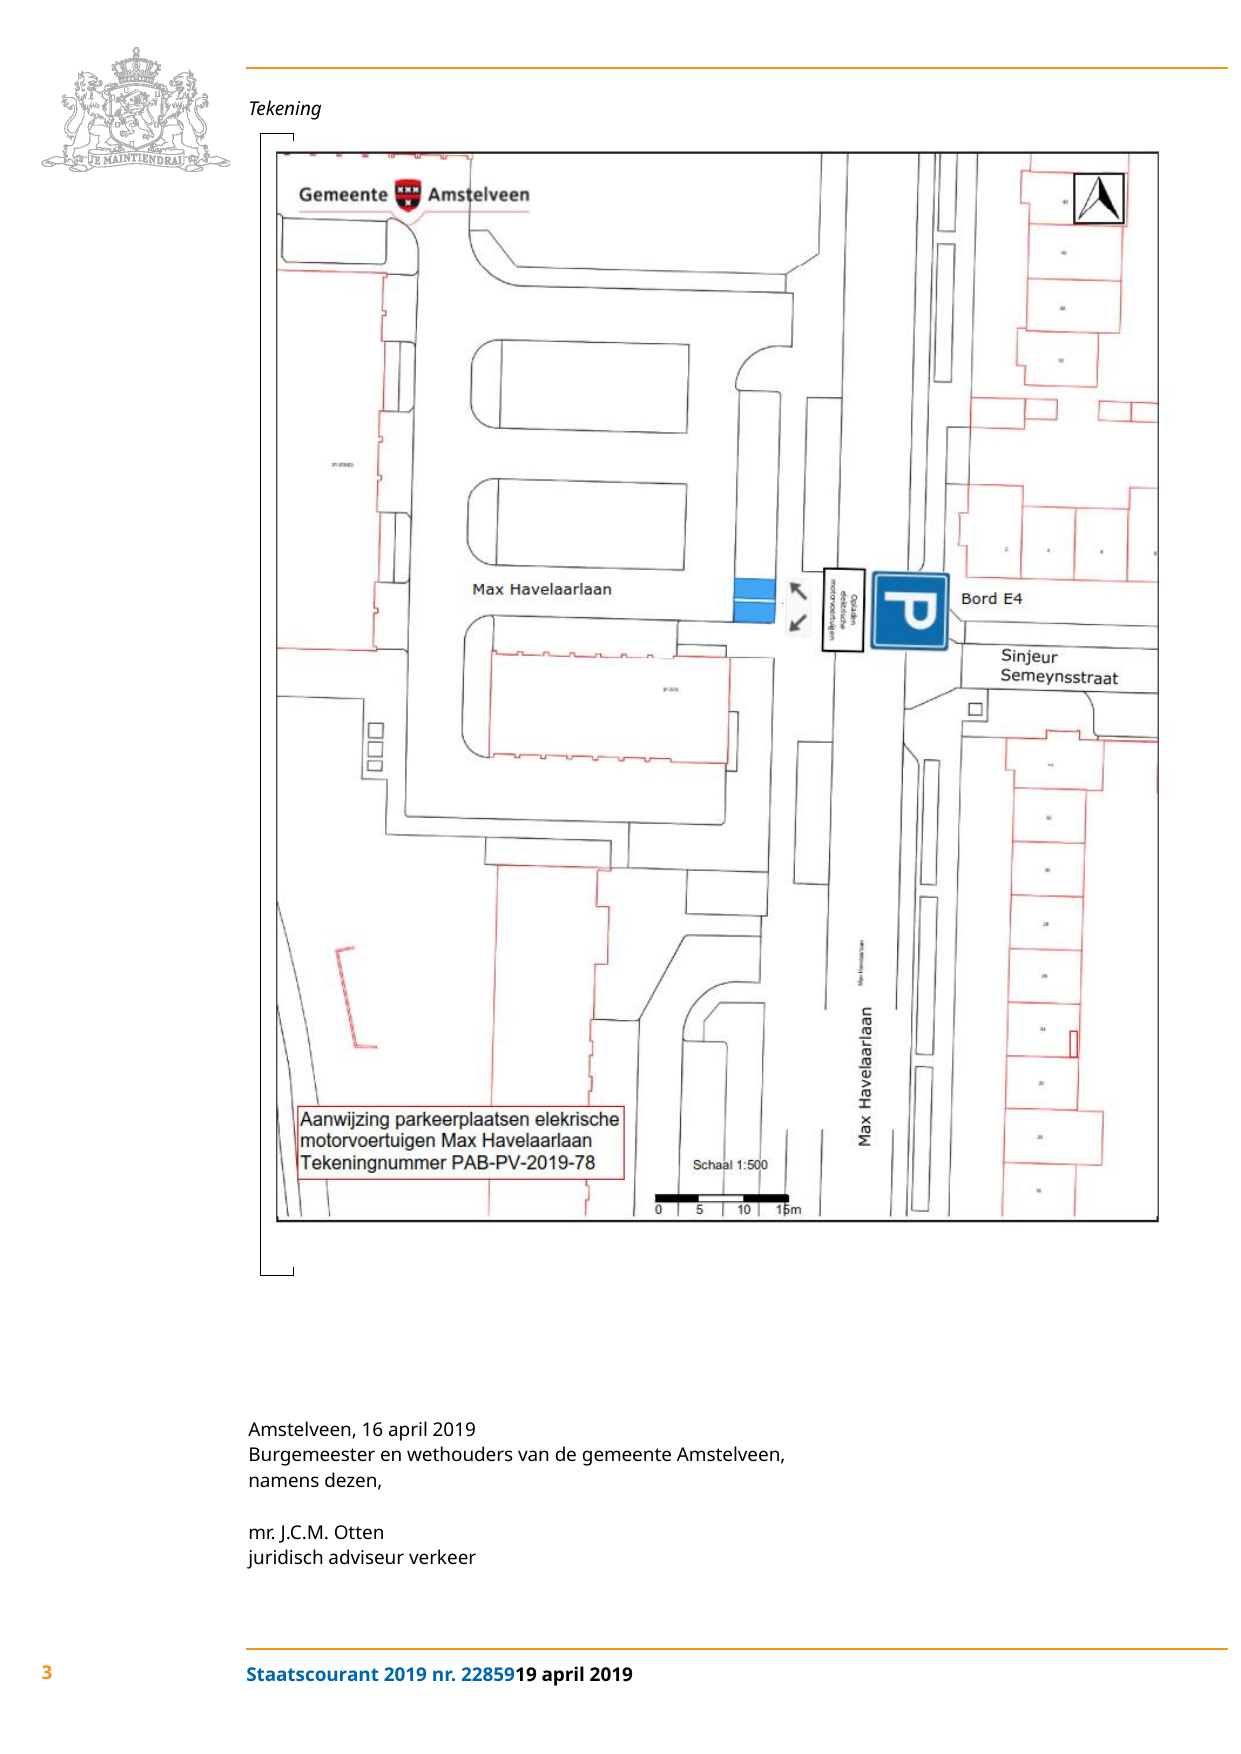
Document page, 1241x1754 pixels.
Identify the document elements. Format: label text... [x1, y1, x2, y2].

text mr. J.C.M. Otten [248, 1519, 1152, 1544]
text juridisch adviseur verkeer [248, 1544, 1152, 1570]
text namens dezen, [248, 1467, 1152, 1493]
text Tekening [248, 95, 1152, 121]
text Amstelveen, 16 april 2019 [248, 1416, 1152, 1442]
picture [268, 141, 1173, 1267]
text Burgemeester en wethouders van de gemeente Amstelveen, [248, 1442, 1152, 1467]
picture [41, 47, 231, 172]
